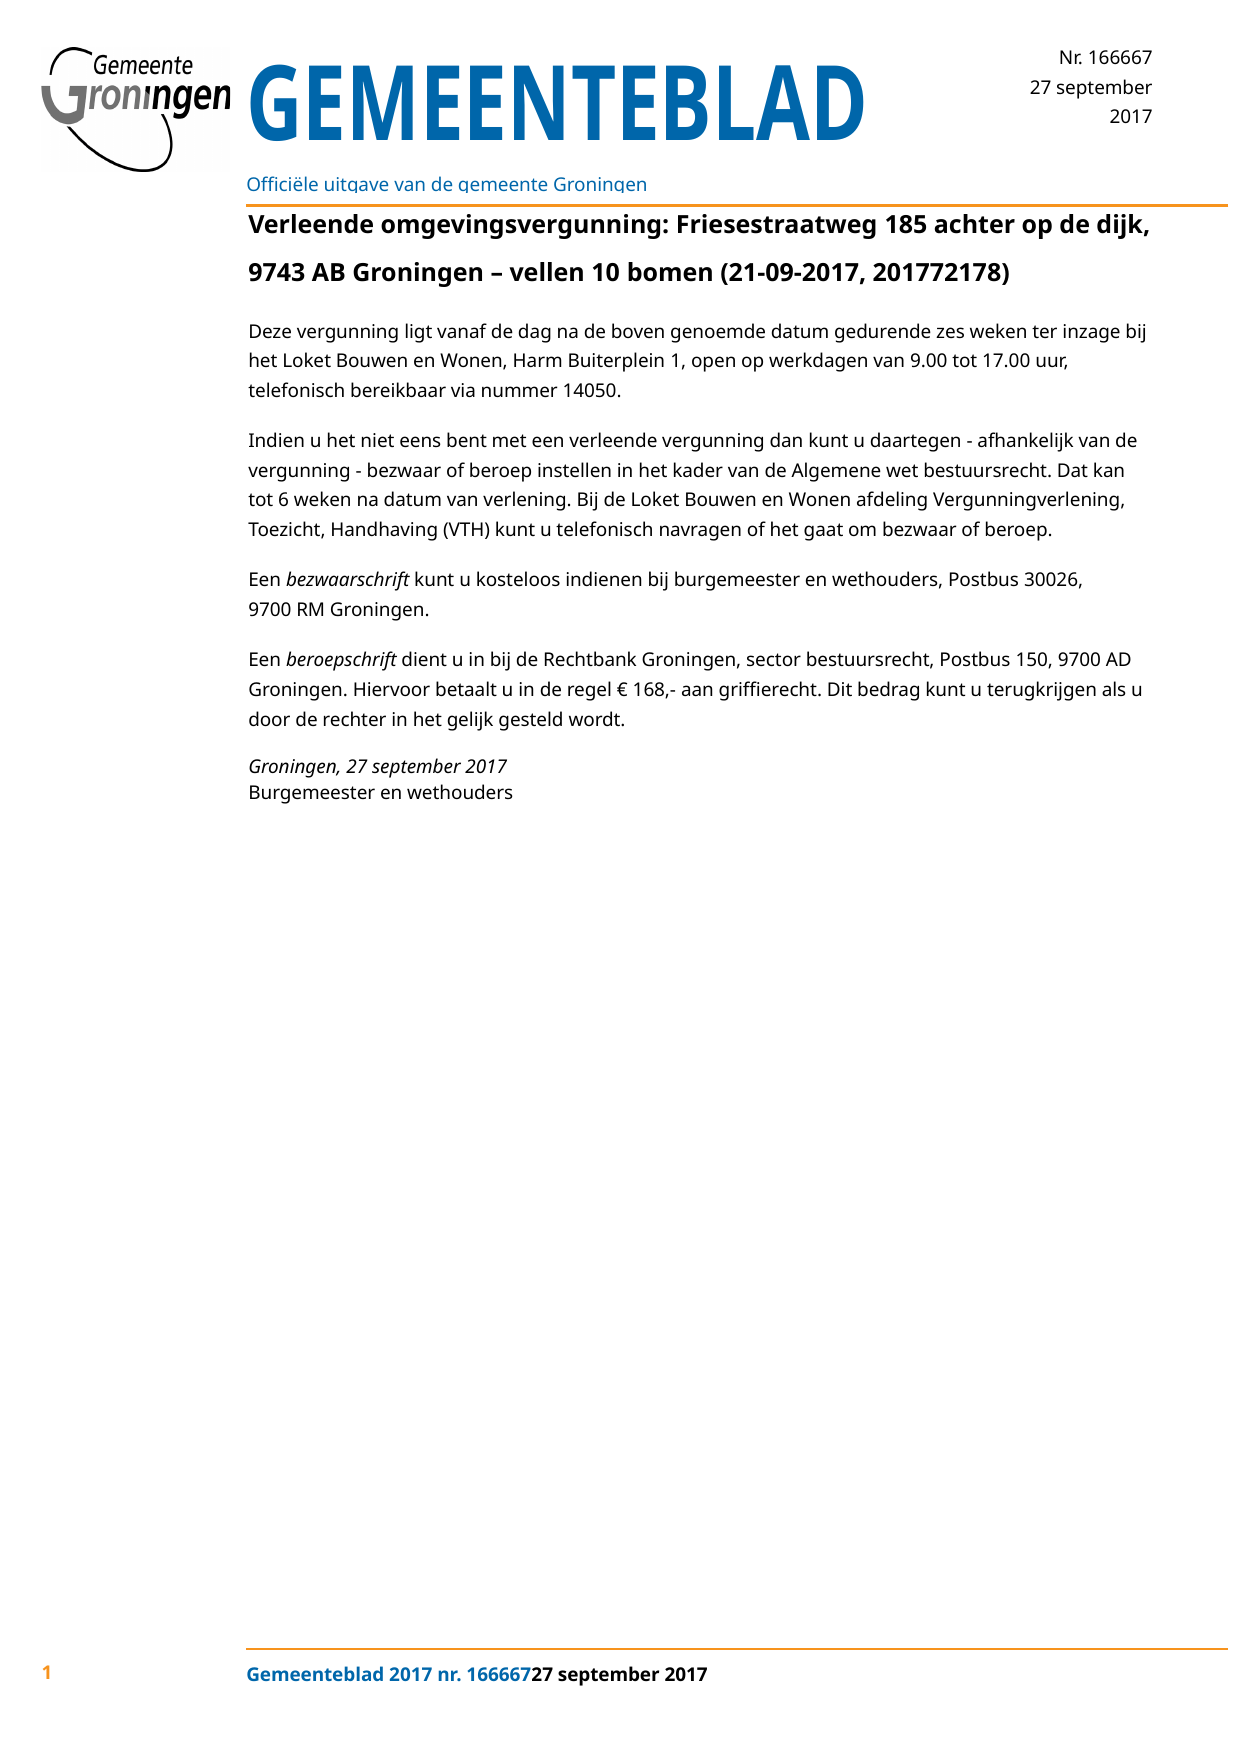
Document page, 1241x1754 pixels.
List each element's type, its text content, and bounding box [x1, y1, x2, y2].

text Een beroepschrift dient u in bij de Rechtbank Groningen, sector bestuursrecht, Postbus 150, 9700 AD Groningen. Hiervoor betaalt u in de regel € 168,- aan griffierecht. Dit bedrag kunt u terugkrijgen als u door de rechter in het gelijk gesteld wordt. [248, 647, 1152, 732]
picture [41, 47, 231, 172]
text Burgemeester en wethouders [248, 779, 1152, 805]
text Indien u het niet eens bent met een verleende vergunning dan kunt u daartegen - afhankelijk van de vergunning - bezwaar of beroep instellen in het kader van de Algemene wet bestuursrecht. Dat kan tot 6 weken na datum van verlening. Bij de Loket Bouwen en Wonen afdeling Vergunningverlening, Toezicht, Handhaving (VTH) kunt u telefonisch navragen of het gaat om bezwaar of beroep. [248, 427, 1152, 542]
text Een bezwaarschrift kunt u kosteloos indienen bij burgemeester en wethouders, Postbus 30026, 9700 RM Groningen. [248, 567, 1152, 622]
text Verleende omgevingsvergunning: Friesestraatweg 185 achter op de dijk, 9743 AB Groningen – vellen 10 bomen (21-09-2017, 201772178) [248, 207, 1152, 288]
text Deze vergunning ligt vanaf de dag na de boven genoemde datum gedurende zes weken ter inzage bij het Loket Bouwen en Wonen, Harm Buiterplein 1, open op werkdagen van 9.00 tot 17.00 uur, telefonisch bereikbaar via nummer 14050. [248, 318, 1152, 403]
text Groningen, 27 september 2017 [248, 754, 1152, 779]
